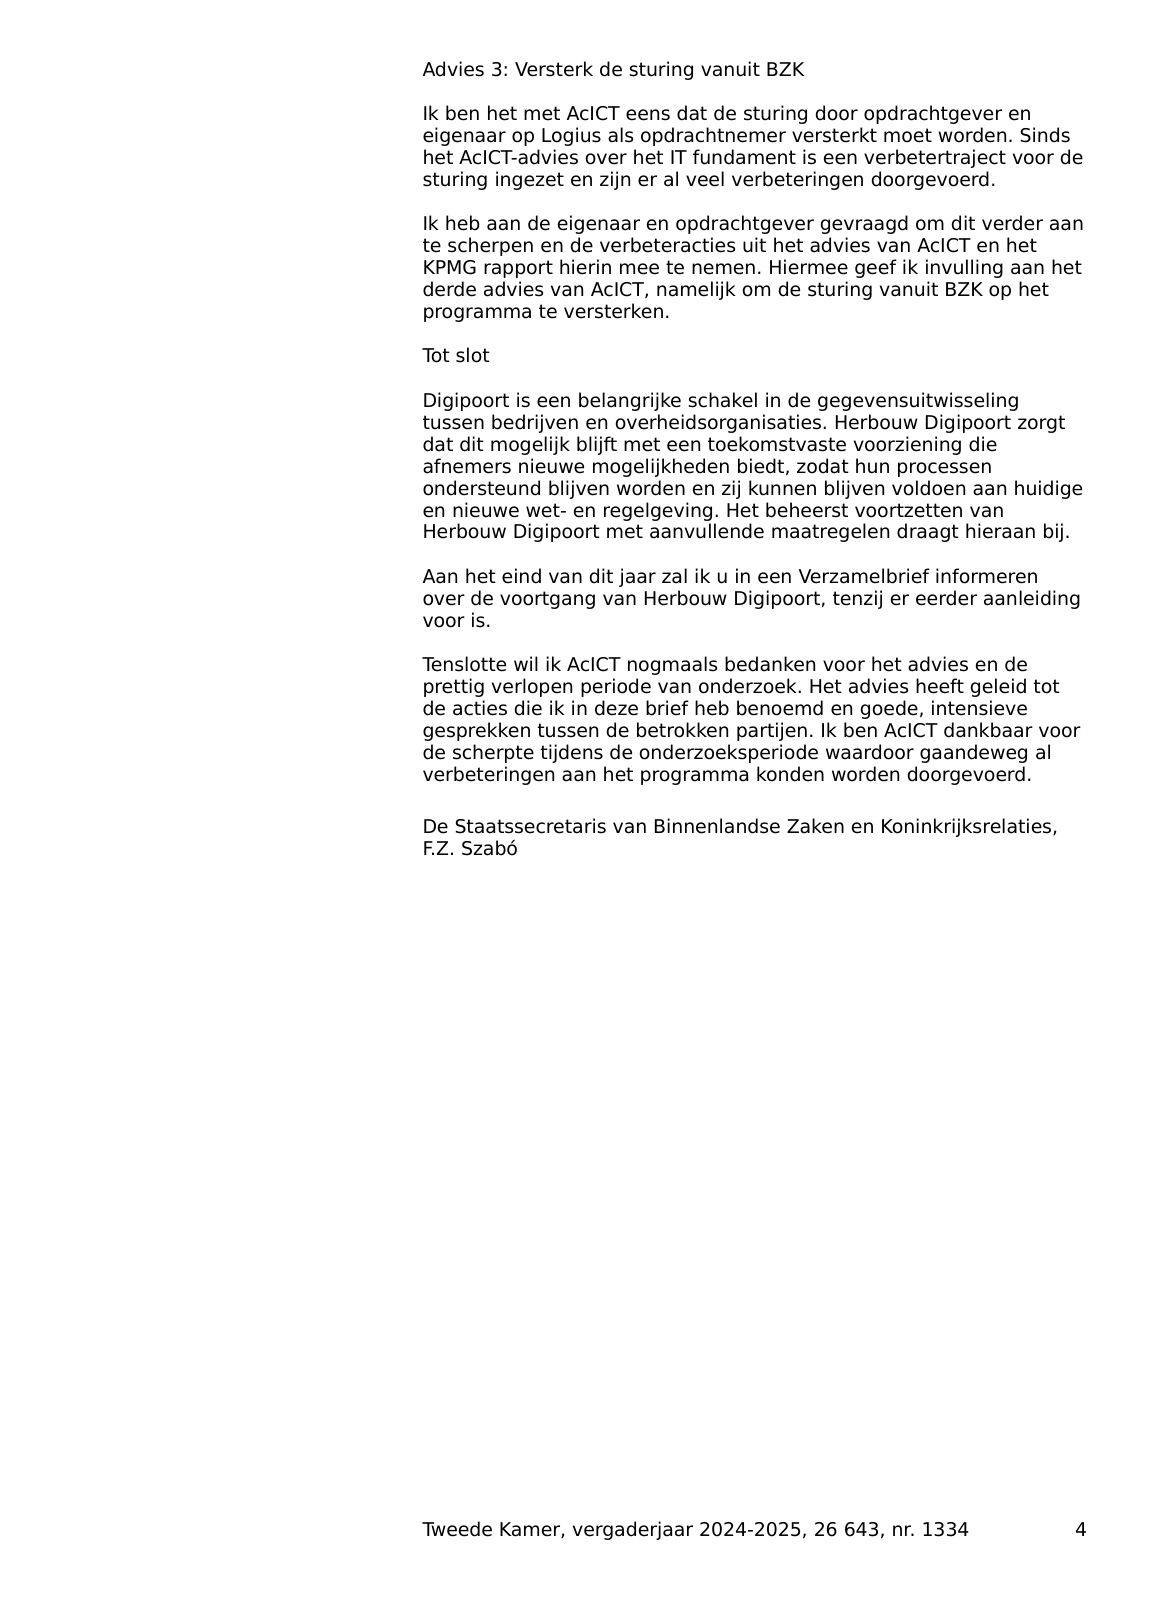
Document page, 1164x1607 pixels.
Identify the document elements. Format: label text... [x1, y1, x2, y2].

text Ik heb aan de eigenaar en opdrachtgever gevraagd om dit verder aan te scherpen en de verbeteracties uit het advies van AcICT en het KPMG rapport hierin mee te nemen. Hiermee geef ik invulling aan het derde advies van AcICT, namelijk om de sturing vanuit BZK op het programma te versterken. [422, 213, 1087, 323]
text Aan het eind van dit jaar zal ik u in een Verzamelbrief informeren over de voortgang van Herbouw Digipoort, tenzij er eerder aanleiding voor is. [422, 566, 1087, 632]
text Tenslotte wil ik AcICT nogmaals bedanken voor het advies en de prettig verlopen periode van onderzoek. Het advies heeft geleid tot de acties die ik in deze brief heb benoemd en goede, intensieve gesprekken tussen de betrokken partijen. Ik ben AcICT dankbaar voor de scherpte tijdens de onderzoeksperiode waardoor gaandeweg al verbeteringen aan het programma konden worden doorgevoerd. [422, 654, 1087, 786]
subtitle Advies 3: Versterk de sturing vanuit BZK [422, 59, 1087, 81]
text Digipoort is een belangrijke schakel in de gegevensuitwisseling tussen bedrijven en overheidsorganisaties. Herbouw Digipoort zorgt dat dit mogelijk blijft met een toekomstvaste voorziening die afnemers nieuwe mogelijkheden biedt, zodat hun processen ondersteund blijven worden en zij kunnen blijven voldoen aan huidige en nieuwe wet- en regelgeving. Het beheerst voortzetten van Herbouw Digipoort met aanvullende maatregelen draagt hieraan bij. [422, 389, 1087, 543]
subtitle Tot slot [422, 345, 1087, 367]
text Ik ben het met AcICT eens dat de sturing door opdrachtgever en eigenaar op Logius als opdrachtnemer versterkt moet worden. Sinds het AcICT-advies over het IT fundament is een verbetertraject voor de sturing ingezet en zijn er al veel verbeteringen doorgevoerd. [422, 103, 1087, 191]
text De Staatssecretaris van Binnenlandse Zaken en Koninkrijksrelaties, F.Z. Szabó [422, 816, 1087, 859]
